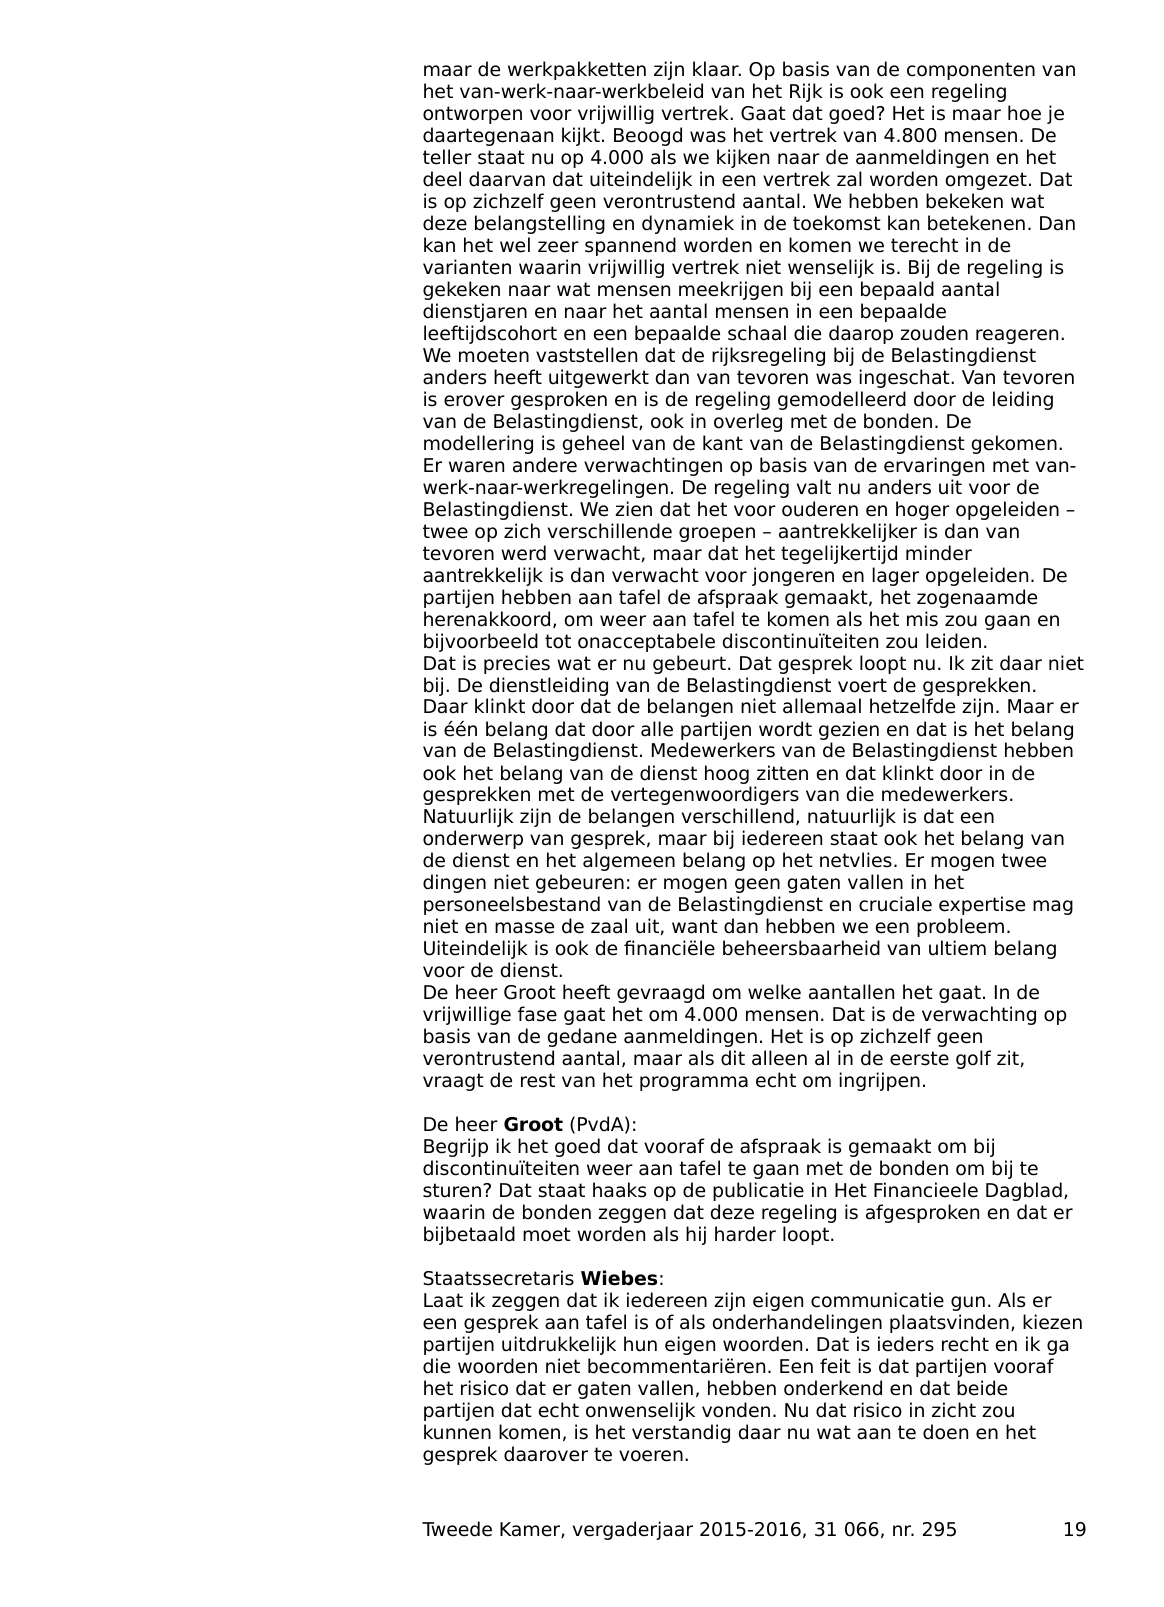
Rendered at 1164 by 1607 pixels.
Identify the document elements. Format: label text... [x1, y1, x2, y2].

text De heer Groot (PvdA): [422, 1114, 1087, 1136]
text Dat is precies wat er nu gebeurt. Dat gesprek loopt nu. Ik zit daar niet bij. De dienstleiding van de Belastingdienst voert de gesprekken. Daar klinkt door dat de belangen niet allemaal hetzelfde zijn. Maar er is één belang dat door alle partijen wordt gezien en dat is het belang van de Belastingdienst. Medewerkers van de Belastingdienst hebben ook het belang van de dienst hoog zitten en dat klinkt door in de gesprekken met de vertegenwoordigers van die medewerkers. Natuurlijk zijn de belangen verschillend, natuurlijk is dat een onderwerp van gesprek, maar bij iedereen staat ook het belang van de dienst en het algemeen belang op het netvlies. Er mogen twee dingen niet gebeuren: er mogen geen gaten vallen in het personeelsbestand van de Belastingdienst en cruciale expertise mag niet en masse de zaal uit, want dan hebben we een probleem. Uiteindelijk is ook de financiële beheersbaarheid van ultiem belang voor de dienst. [422, 652, 1087, 982]
text Staatssecretaris Wiebes: [422, 1268, 1087, 1290]
text maar de werkpakketten zijn klaar. Op basis van de componenten van het van-werk-naar-werkbeleid van het Rijk is ook een regeling ontworpen voor vrijwillig vertrek. Gaat dat goed? Het is maar hoe je daartegenaan kijkt. Beoogd was het vertrek van 4.800 mensen. De teller staat nu op 4.000 als we kijken naar de aanmeldingen en het deel daarvan dat uiteindelijk in een vertrek zal worden omgezet. Dat is op zichzelf geen verontrustend aantal. We hebben bekeken wat deze belangstelling en dynamiek in de toekomst kan betekenen. Dan kan het wel zeer spannend worden en komen we terecht in de varianten waarin vrijwillig vertrek niet wenselijk is. Bij de regeling is gekeken naar wat mensen meekrijgen bij een bepaald aantal dienstjaren en naar het aantal mensen in een bepaalde leeftijdscohort en een bepaalde schaal die daarop zouden reageren. [422, 59, 1087, 345]
text Begrijp ik het goed dat vooraf de afspraak is gemaakt om bij discontinuïteiten weer aan tafel te gaan met de bonden om bij te sturen? Dat staat haaks op de publicatie in Het Financieele Dagblad, waarin de bonden zeggen dat deze regeling is afgesproken en dat er bijbetaald moet worden als hij harder loopt. [422, 1136, 1087, 1246]
text De heer Groot heeft gevraagd om welke aantallen het gaat. In de vrijwillige fase gaat het om 4.000 mensen. Dat is de verwachting op basis van de gedane aanmeldingen. Het is op zichzelf geen verontrustend aantal, maar als dit alleen al in de eerste golf zit, vraagt de rest van het programma echt om ingrijpen. [422, 982, 1087, 1092]
text Laat ik zeggen dat ik iedereen zijn eigen communicatie gun. Als er een gesprek aan tafel is of als onderhandelingen plaatsvinden, kiezen partijen uitdrukkelijk hun eigen woorden. Dat is ieders recht en ik ga die woorden niet becommentariëren. Een feit is dat partijen vooraf het risico dat er gaten vallen, hebben onderkend en dat beide partijen dat echt onwenselijk vonden. Nu dat risico in zicht zou kunnen komen, is het verstandig daar nu wat aan te doen en het gesprek daarover te voeren. [422, 1290, 1087, 1466]
text We moeten vaststellen dat de rijksregeling bij de Belastingdienst anders heeft uitgewerkt dan van tevoren was ingeschat. Van tevoren is erover gesproken en is de regeling gemodelleerd door de leiding van de Belastingdienst, ook in overleg met de bonden. De modellering is geheel van de kant van de Belastingdienst gekomen. Er waren andere verwachtingen op basis van de ervaringen met van-werk-naar-werkregelingen. De regeling valt nu anders uit voor de Belastingdienst. We zien dat het voor ouderen en hoger opgeleiden – twee op zich verschillende groepen – aantrekkelijker is dan van tevoren werd verwacht, maar dat het tegelijkertijd minder aantrekkelijk is dan verwacht voor jongeren en lager opgeleiden. De partijen hebben aan tafel de afspraak gemaakt, het zogenaamde herenakkoord, om weer aan tafel te komen als het mis zou gaan en bijvoorbeeld tot onacceptabele discontinuïteiten zou leiden. [422, 345, 1087, 652]
